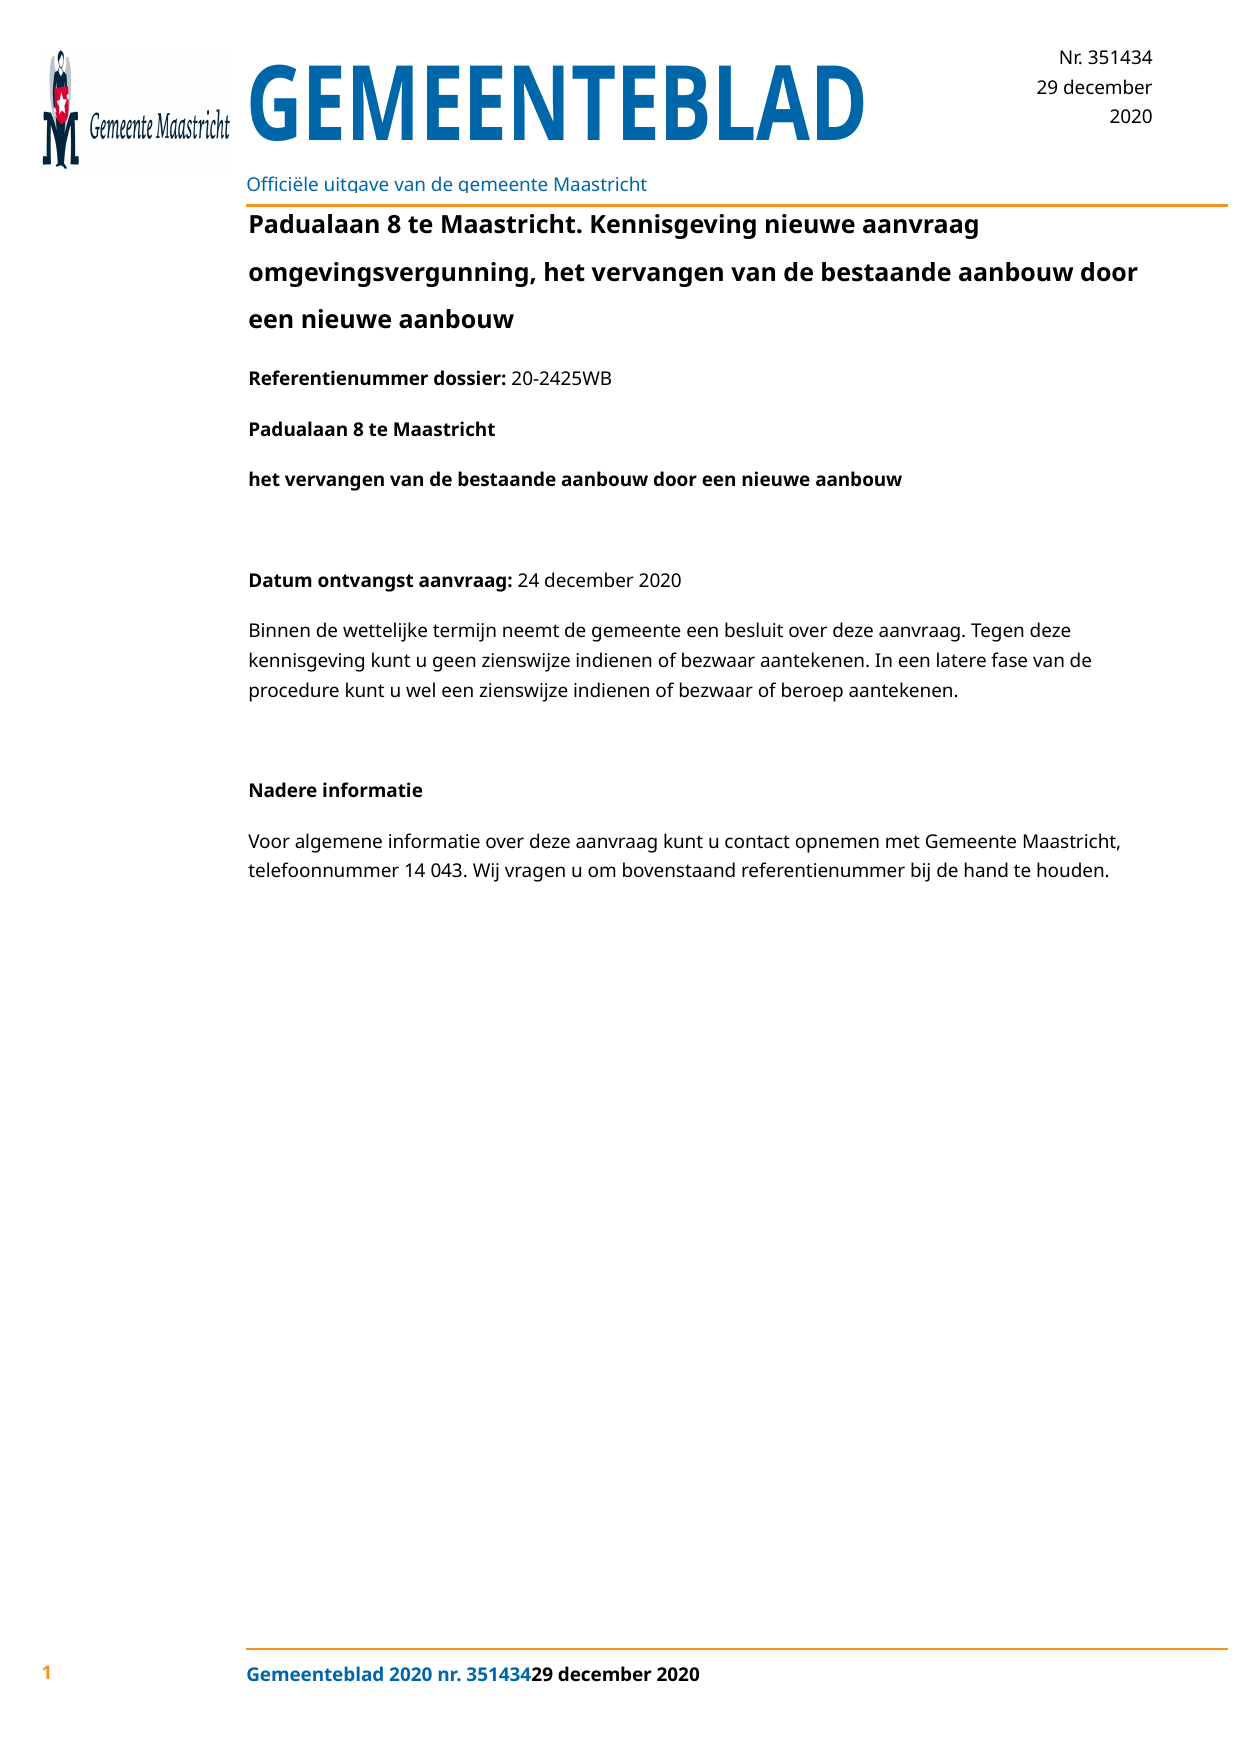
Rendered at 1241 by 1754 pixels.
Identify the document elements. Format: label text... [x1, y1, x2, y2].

text Referentienummer dossier: 20-2425WB [248, 366, 1152, 391]
text Datum ontvangst aanvraag: 24 december 2020 [248, 567, 1152, 593]
text het vervangen van de bestaande aanbouw door een nieuwe aanbouw [248, 466, 1152, 492]
picture [41, 47, 231, 172]
text Voor algemene informatie over deze aanvraag kunt u contact opnemen met Gemeente Maastricht, telefoonnummer 14 043. Wij vragen u om bovenstaand referentienummer bij de hand te houden. [248, 828, 1152, 883]
text Padualaan 8 te Maastricht. Kennisgeving nieuwe aanvraag omgevingsvergunning, het vervangen van de bestaande aanbouw door een nieuwe aanbouw [248, 207, 1152, 336]
text Padualaan 8 te Maastricht [248, 416, 1152, 442]
text Binnen de wettelijke termijn neemt de gemeente een besluit over deze aanvraag. Tegen deze kennisgeving kunt u geen zienswijze indienen of bezwaar aantekenen. In een latere fase van de procedure kunt u wel een zienswijze indienen of bezwaar of beroep aantekenen. [248, 618, 1152, 702]
text Nadere informatie [248, 778, 1152, 803]
